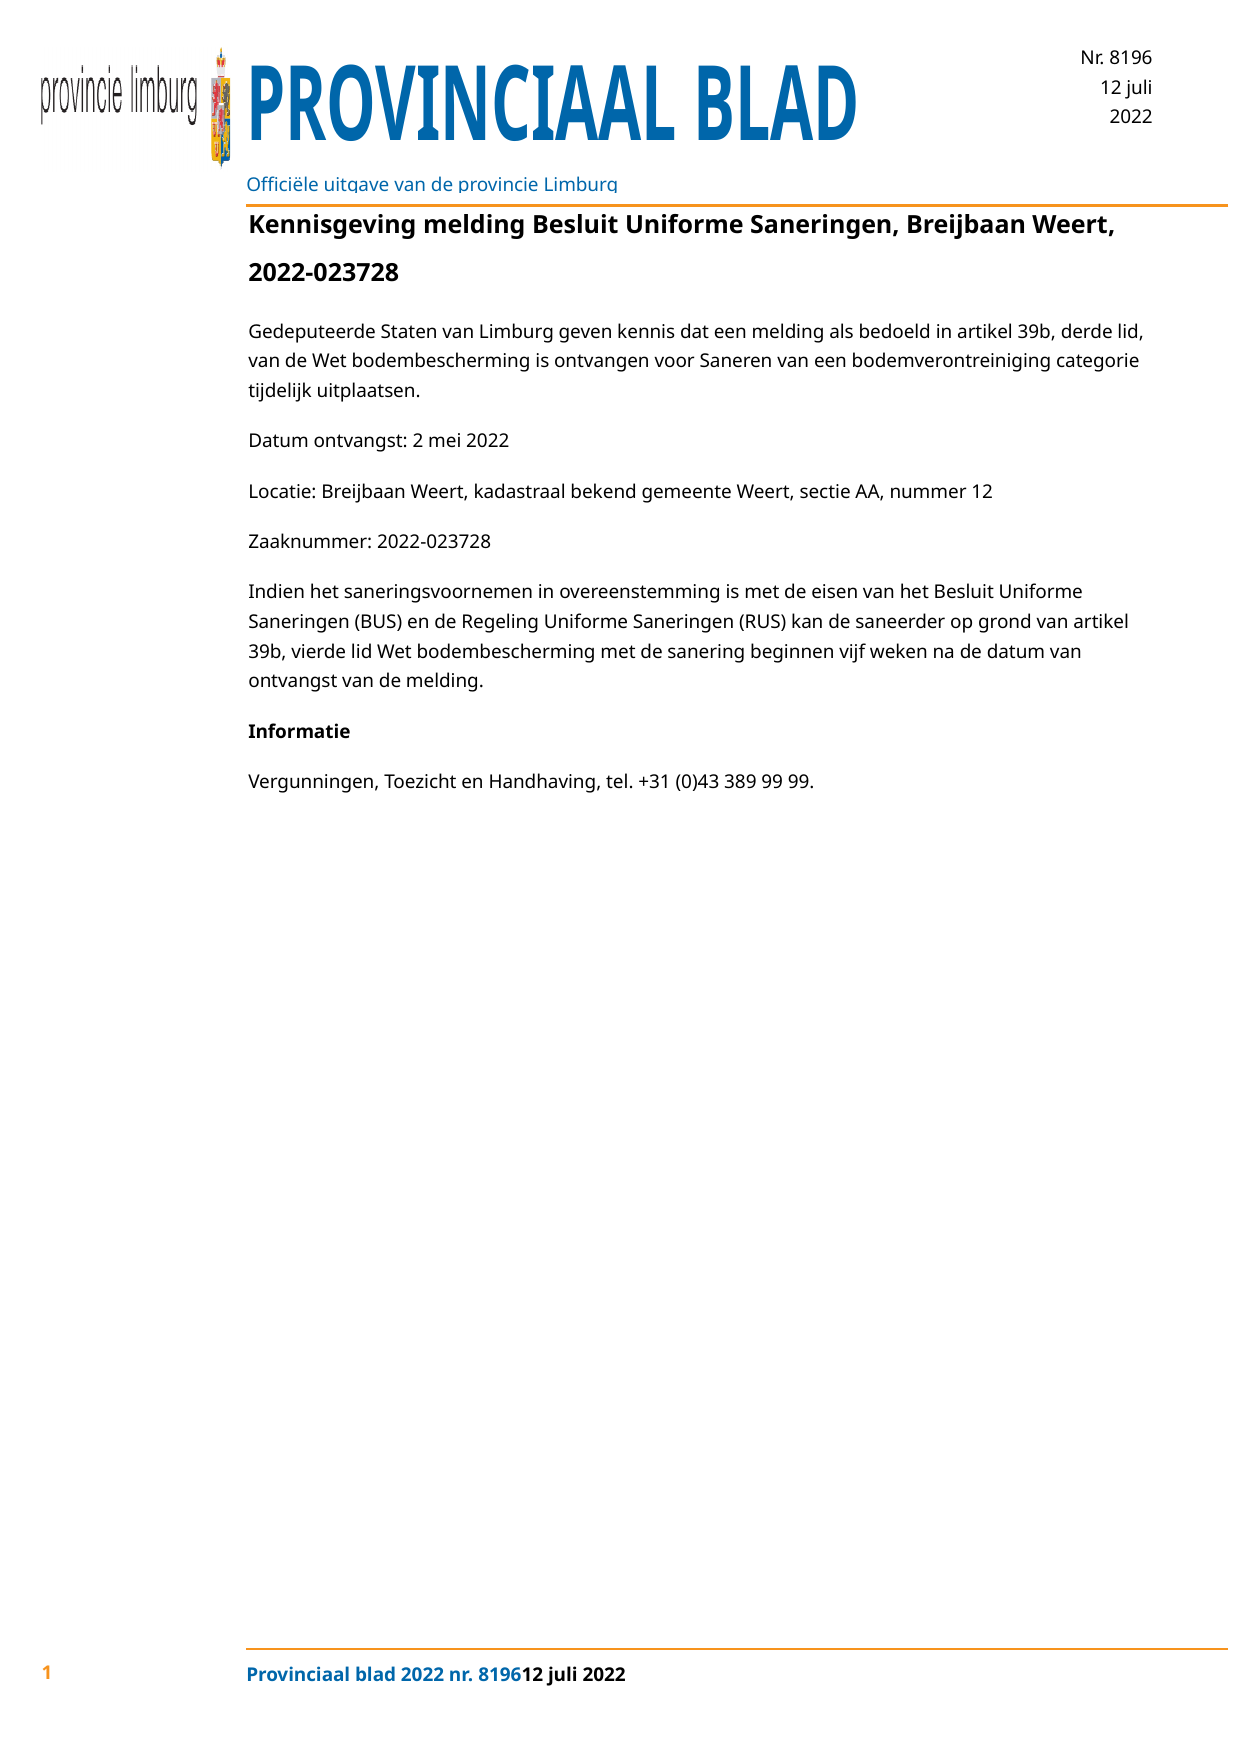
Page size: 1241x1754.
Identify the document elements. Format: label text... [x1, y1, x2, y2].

picture [41, 47, 231, 172]
text Zaaknummer: 2022-023728 [248, 528, 1152, 554]
text Datum ontvangst: 2 mei 2022 [248, 427, 1152, 453]
text Informatie [248, 718, 1152, 744]
text Vergunningen, Toezicht en Handhaving, tel. +31 (0)43 389 99 99. [248, 768, 1152, 794]
text Locatie: Breijbaan Weert, kadastraal bekend gemeente Weert, sectie AA, nummer 12 [248, 478, 1152, 504]
text Gedeputeerde Staten van Limburg geven kennis dat een melding als bedoeld in artikel 39b, derde lid, van de Wet bodembescherming is ontvangen voor Saneren van een bodemverontreiniging categorie tijdelijk uitplaatsen. [248, 318, 1152, 403]
text Kennisgeving melding Besluit Uniforme Saneringen, Breijbaan Weert, 2022-023728 [248, 207, 1152, 288]
text Indien het saneringsvoornemen in overeenstemming is met de eisen van het Besluit Uniforme Saneringen (BUS) en de Regeling Uniforme Saneringen (RUS) kan de saneerder op grond van artikel 39b, vierde lid Wet bodembescherming met de sanering beginnen vijf weken na de datum van ontvangst van de melding. [248, 579, 1152, 693]
